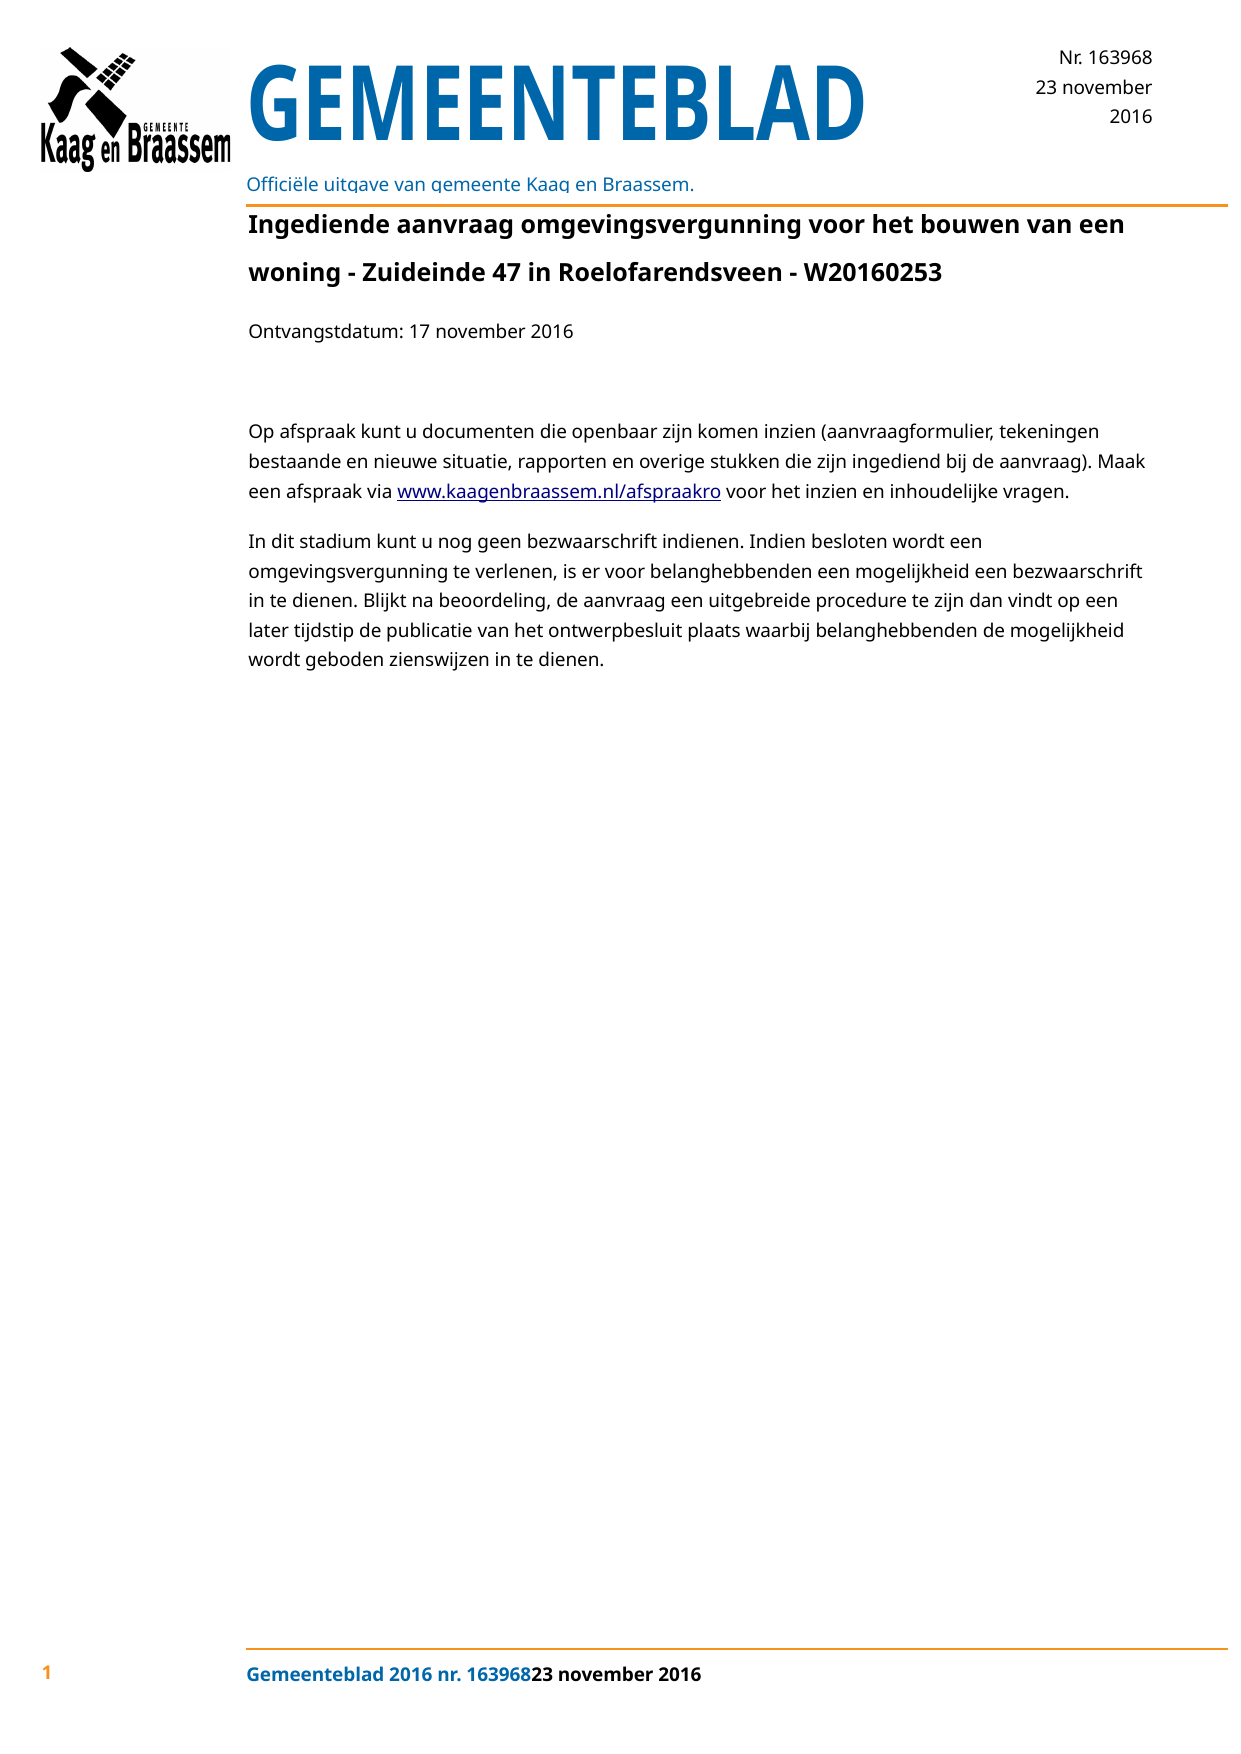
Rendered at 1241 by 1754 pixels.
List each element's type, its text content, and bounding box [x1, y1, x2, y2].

text Ingediende aanvraag omgevingsvergunning voor het bouwen van een woning - Zuideinde 47 in Roelofarendsveen - W20160253 [248, 207, 1152, 288]
picture [41, 47, 231, 172]
text In dit stadium kunt u nog geen bezwaarschrift indienen. Indien besloten wordt een omgevingsvergunning te verlenen, is er voor belanghebbenden een mogelijkheid een bezwaarschrift in te dienen. Blijkt na beoordeling, de aanvraag een uitgebreide procedure te zijn dan vindt op een later tijdstip de publicatie van het ontwerpbesluit plaats waarbij belanghebbenden de mogelijkheid wordt geboden zienswijzen in te dienen. [248, 528, 1152, 672]
text Op afspraak kunt u documenten die openbaar zijn komen inzien (aanvraagformulier, tekeningen bestaande en nieuwe situatie, rapporten en overige stukken die zijn ingediend bij de aanvraag). Maak een afspraak via www.kaagenbraassem.nl/afspraakro voor het inzien en inhoudelijke vragen. [248, 419, 1152, 504]
text Ontvangstdatum: 17 november 2016 [248, 318, 1152, 344]
